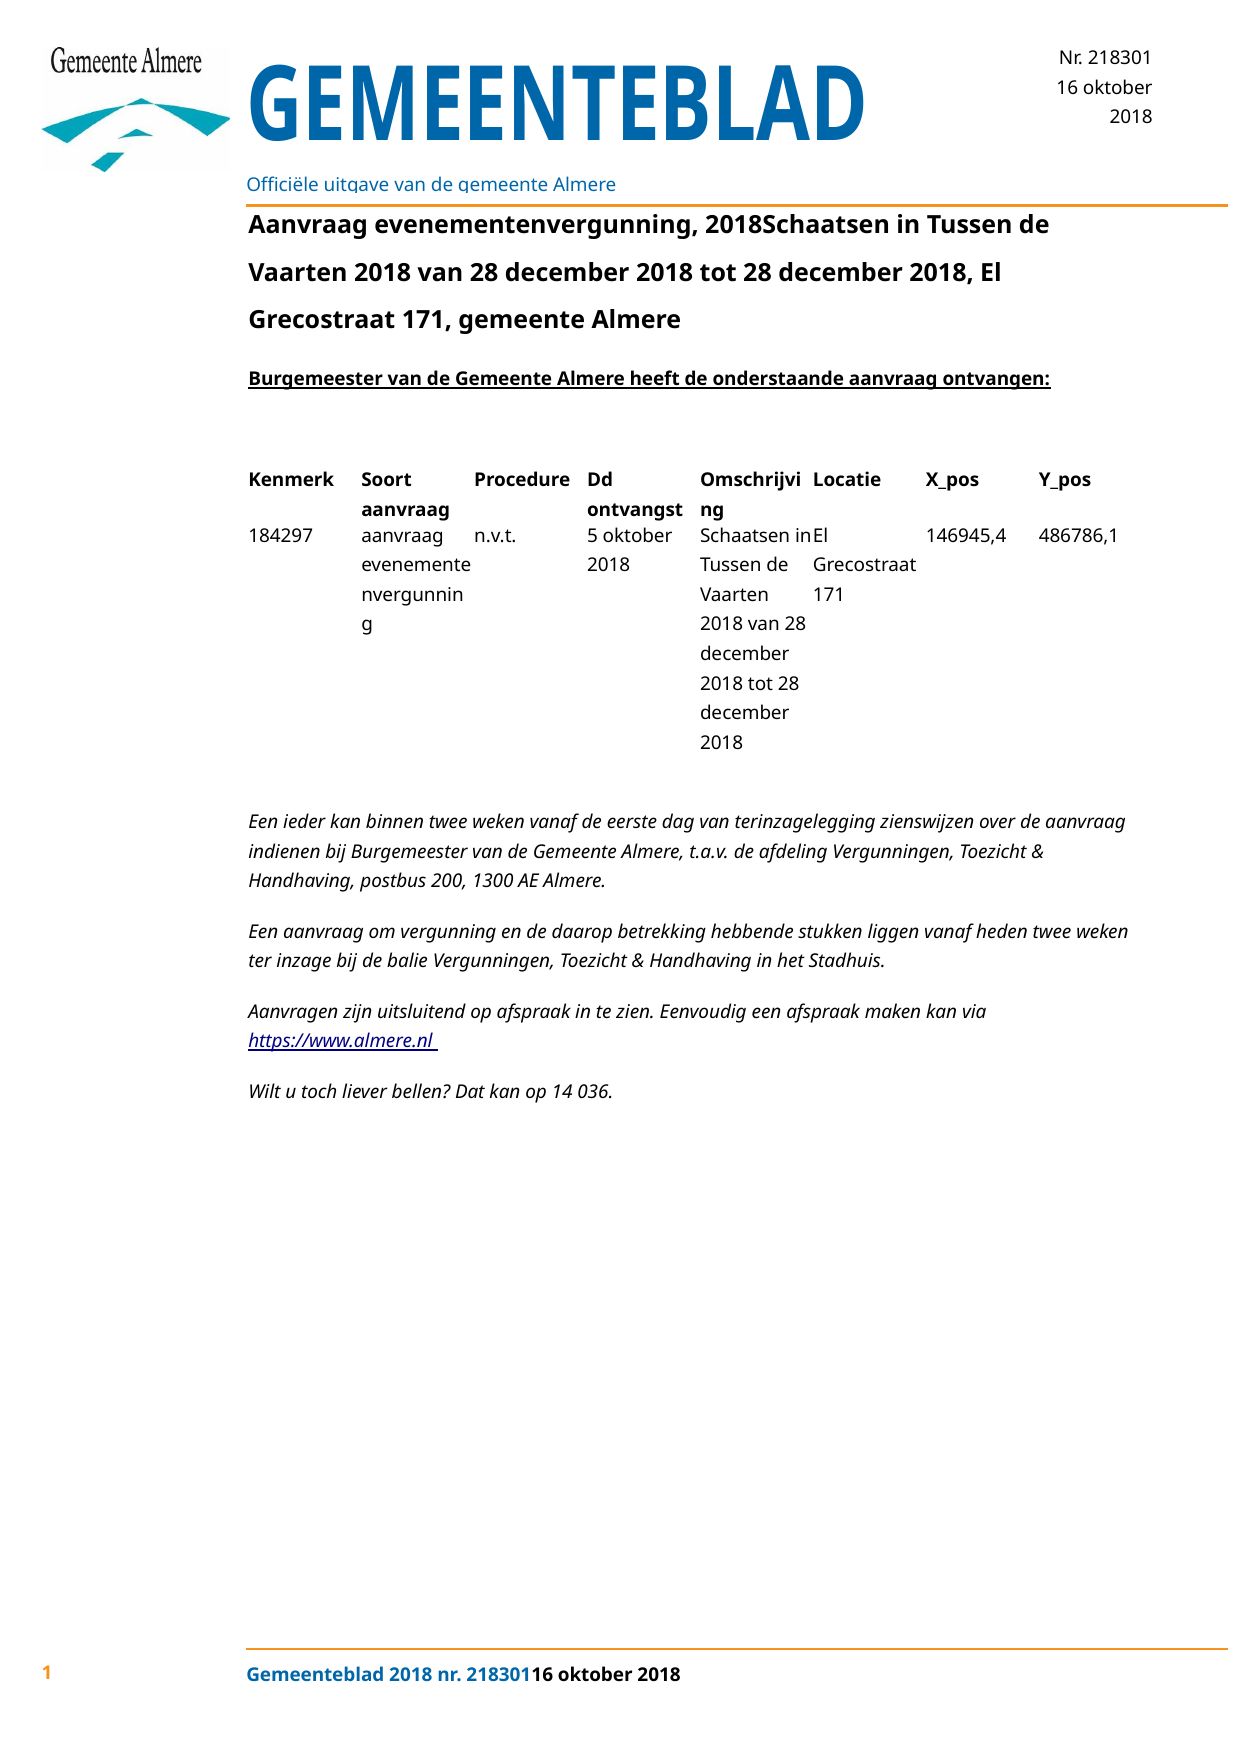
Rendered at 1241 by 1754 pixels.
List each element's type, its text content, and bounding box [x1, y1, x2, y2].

table_header Kenmerk [248, 466, 361, 522]
table_cell 5 oktober 2018 [587, 522, 700, 754]
table_header Y_pos [1039, 466, 1152, 522]
table_cell Schaatsen in Tussen de Vaarten 2018 van 28 december 2018 tot 28 december 2018 [700, 522, 813, 754]
table_cell 146945,4 [926, 522, 1038, 754]
table_header Soort aanvraag [361, 466, 474, 522]
table_cell El Grecostraat 171 [813, 522, 926, 754]
text Een ieder kan binnen twee weken vanaf de eerste dag van terinzagelegging zienswijzen over de aanvraag indienen bij Burgemeester van de Gemeente Almere, t.a.v. de afdeling Vergunningen, Toezicht & Handhaving, postbus 200, 1300 AE Almere. [248, 808, 1152, 893]
table_header Dd ontvangst [587, 466, 700, 522]
text Aanvragen zijn uitsluitend op afspraak in te zien. Eenvoudig een afspraak maken kan via https://www.almere.nl [248, 998, 1152, 1053]
table_header Omschrijving [700, 466, 813, 522]
text Wilt u toch liever bellen? Dat kan op 14 036. [248, 1078, 1152, 1103]
text Aanvraag evenementenvergunning, 2018Schaatsen in Tussen de Vaarten 2018 van 28 december 2018 tot 28 december 2018, El Grecostraat 171, gemeente Almere [248, 207, 1152, 336]
table_header X_pos [926, 466, 1038, 522]
text Burgemeester van de Gemeente Almere heeft de onderstaande aanvraag ontvangen: [248, 366, 1152, 391]
table_cell 184297 [248, 522, 361, 754]
table_cell aanvraag evenementenvergunning [361, 522, 474, 754]
table_header Procedure [474, 466, 587, 522]
table_header Locatie [813, 466, 926, 522]
table_cell n.v.t. [474, 522, 587, 754]
picture [41, 47, 231, 172]
table_cell 486786,1 [1039, 522, 1152, 754]
text Een aanvraag om vergunning en de daarop betrekking hebbende stukken liggen vanaf heden twee weken ter inzage bij de balie Vergunningen, Toezicht & Handhaving in het Stadhuis. [248, 918, 1152, 973]
